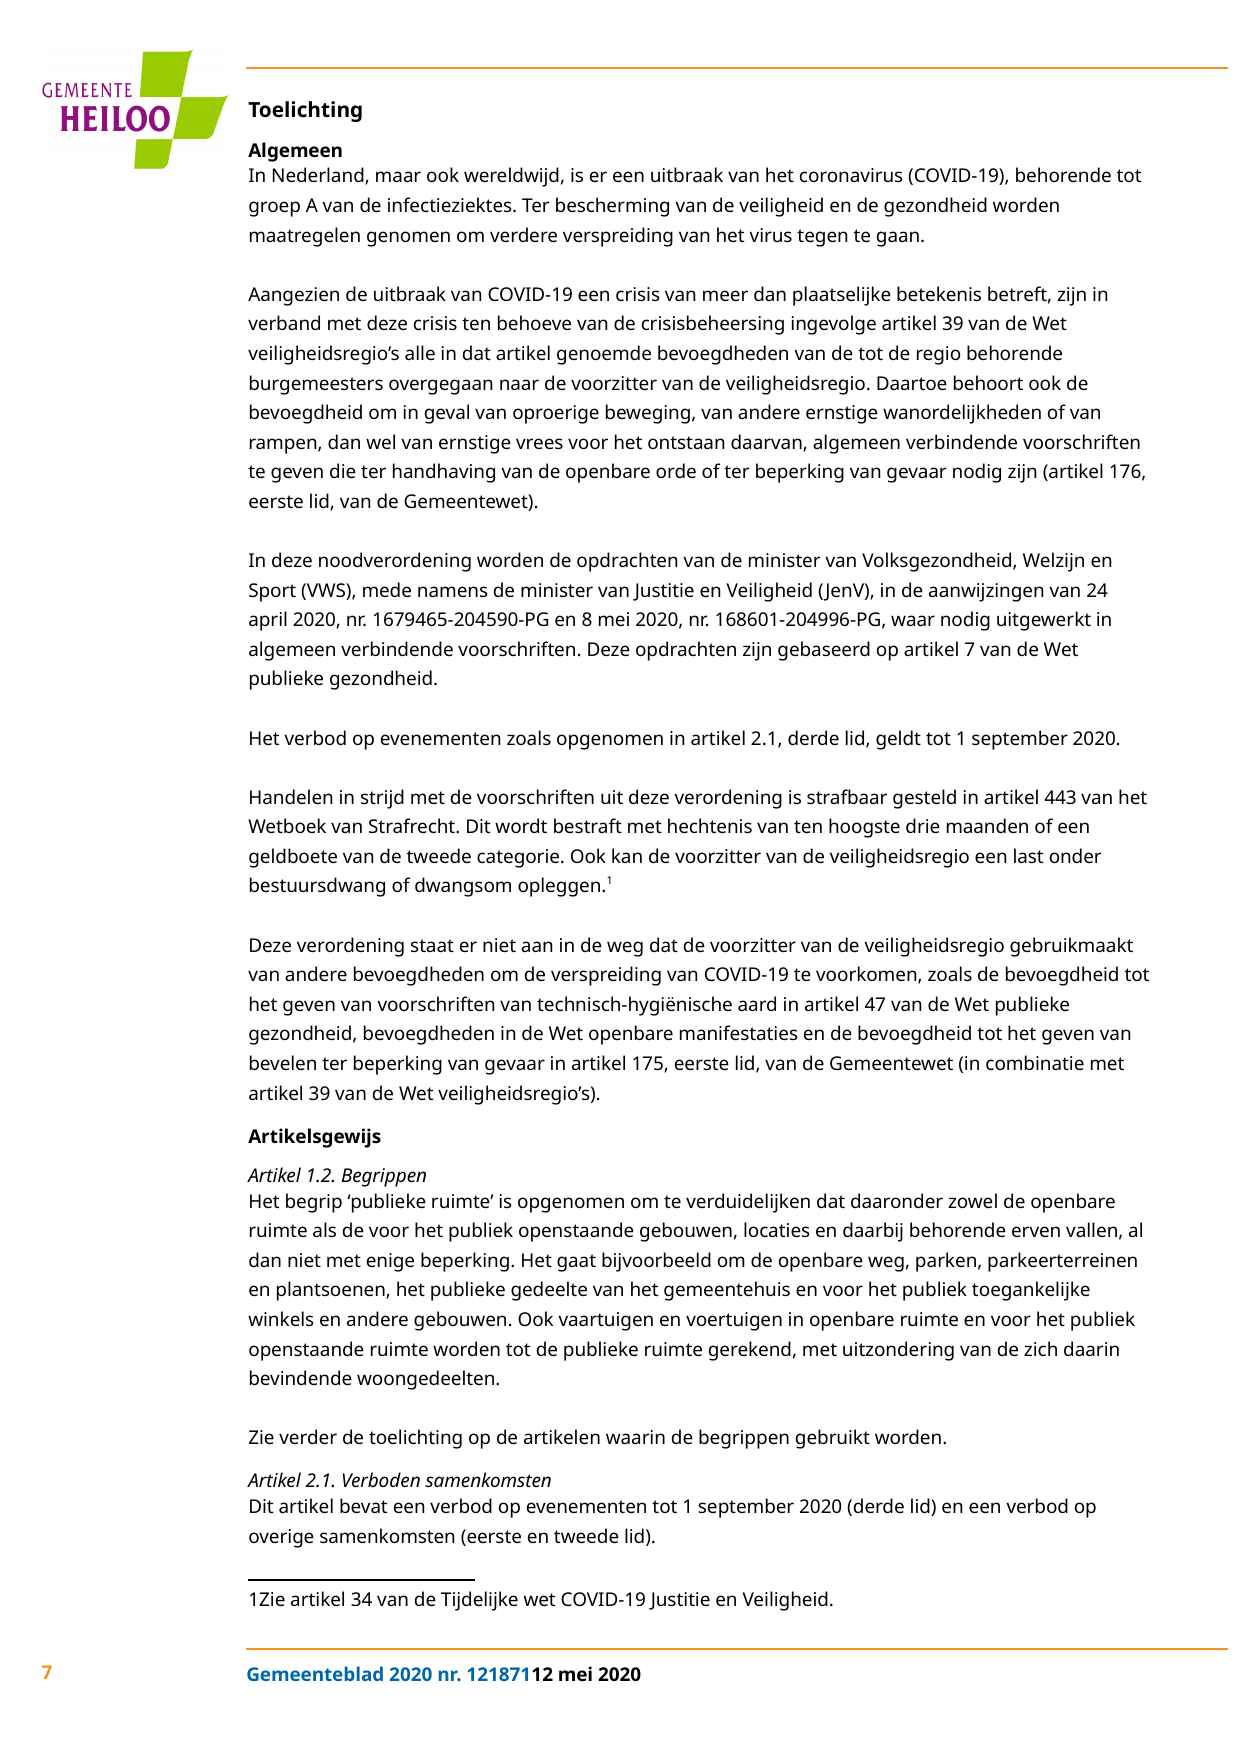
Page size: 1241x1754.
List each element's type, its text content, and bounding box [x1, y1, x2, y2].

text Deze verordening staat er niet aan in de weg dat de voorzitter van de veiligheidsregio gebruikmaakt van andere bevoegdheden om de verspreiding van COVID-19 te voorkomen, zoals de bevoegdheid tot het geven van voorschriften van technisch-hygiënische aard in artikel 47 van de Wet publieke gezondheid, bevoegdheden in de Wet openbare manifestaties en de bevoegdheid tot het geven van bevelen ter beperking van gevaar in artikel 175, eerste lid, van de Gemeentewet (in combinatie met artikel 39 van de Wet veiligheidsregio’s). [248, 932, 1152, 1105]
text Het verbod op evenementen zoals opgenomen in artikel 2.1, derde lid, geldt tot 1 september 2020. [248, 725, 1152, 750]
picture [41, 47, 231, 172]
text Dit artikel bevat een verbod op evenementen tot 1 september 2020 (derde lid) en een verbod op overige samenkomsten (eerste en tweede lid). [248, 1493, 1152, 1549]
text Artikelsgewijs [248, 1123, 1152, 1148]
text In deze noodverordening worden de opdrachten van de minister van Volksgezondheid, Welzijn en Sport (VWS), mede namens de minister van Justitie en Veiligheid (JenV), in de aanwijzingen van 24 april 2020, nr. 1679465-204590-PG en 8 mei 2020, nr. 168601-204996-PG, waar nodig uitgewerkt in algemeen verbindende voorschriften. Deze opdrachten zijn gebaseerd op artikel 7 van de Wet publieke gezondheid. [248, 547, 1152, 691]
text Algemeen [248, 137, 1152, 163]
text Artikel 2.1. Verboden samenkomsten [248, 1468, 1152, 1493]
text Zie artikel 34 van de Tijdelijke wet COVID-19 Justitie en Veiligheid. [248, 1586, 1152, 1612]
text Artikel 1.2. Begrippen [248, 1162, 1152, 1188]
text Zie verder de toelichting op de artikelen waarin de begrippen gebruikt worden. [248, 1424, 1152, 1450]
text Toelichting [248, 95, 1152, 123]
text Handelen in strijd met de voorschriften uit deze verordening is strafbaar gesteld in artikel 443 van het Wetboek van Strafrecht. Dit wordt bestraft met hechtenis van ten hoogste drie maanden of een geldboete van de tweede categorie. Ook kan de voorzitter van de veiligheidsregio een last onder bestuursdwang of dwangsom opleggen. [248, 784, 1152, 898]
text Aangezien de uitbraak van COVID-19 een crisis van meer dan plaatselijke betekenis betreft, zijn in verband met deze crisis ten behoeve van de crisisbeheersing ingevolge artikel 39 van de Wet veiligheidsregio’s alle in dat artikel genoemde bevoegdheden van de tot de regio behorende burgemeesters overgegaan naar de voorzitter van de veiligheidsregio. Daartoe behoort ook de bevoegdheid om in geval van oproerige beweging, van andere ernstige wanordelijkheden of van rampen, dan wel van ernstige vrees voor het ontstaan daarvan, algemeen verbindende voorschriften te geven die ter handhaving van de openbare orde of ter beperking van gevaar nodig zijn (artikel 176, eerste lid, van de Gemeentewet). [248, 281, 1152, 514]
text Het begrip ‘publieke ruimte’ is opgenomen om te verduidelijken dat daaronder zowel de openbare ruimte als de voor het publiek openstaande gebouwen, locaties en daarbij behorende erven vallen, al dan niet met enige beperking. Het gaat bijvoorbeeld om de openbare weg, parken, parkeerterreinen en plantsoenen, het publieke gedeelte van het gemeentehuis en voor het publiek toegankelijke winkels en andere gebouwen. Ook vaartuigen en voertuigen in openbare ruimte en voor het publiek openstaande ruimte worden tot de publieke ruimte gerekend, met uitzondering van de zich daarin bevindende woongedeelten. [248, 1188, 1152, 1391]
text In Nederland, maar ook wereldwijd, is er een uitbraak van het coronavirus (COVID-19), behorende tot groep A van de infectieziektes. Ter bescherming van de veiligheid en de gezondheid worden maatregelen genomen om verdere verspreiding van het virus tegen te gaan. [248, 163, 1152, 247]
